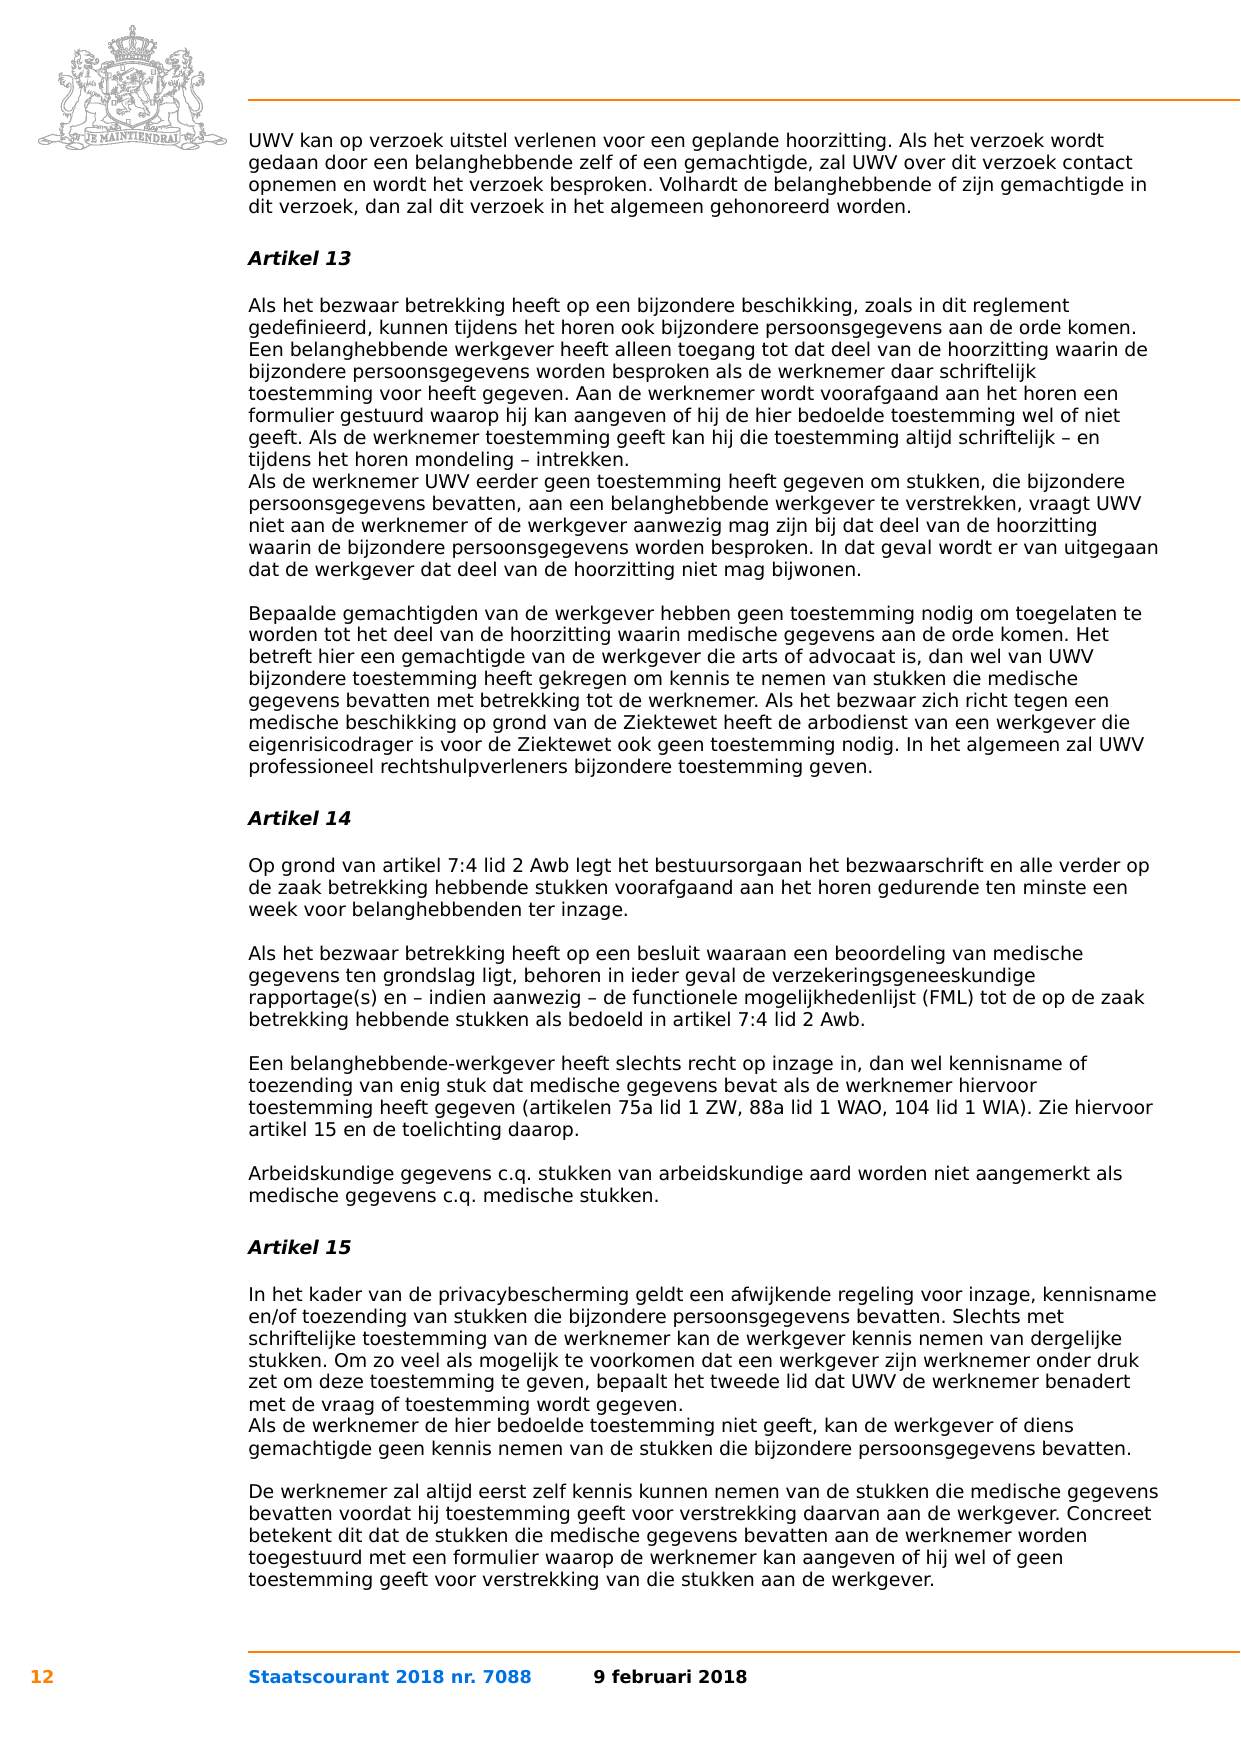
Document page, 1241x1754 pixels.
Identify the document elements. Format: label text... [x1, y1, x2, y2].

text Als de werknemer UWV eerder geen toestemming heeft gegeven om stukken, die bijzondere persoonsgegevens bevatten, aan een belanghebbende werkgever te verstrekken, vraagt UWV niet aan de werknemer of de werkgever aanwezig mag zijn bij dat deel van de hoorzitting waarin de bijzondere persoonsgegevens worden besproken. In dat geval wordt er van uitgegaan dat de werkgever dat deel van de hoorzitting niet mag bijwonen. [248, 471, 1163, 581]
text UWV kan op verzoek uitstel verlenen voor een geplande hoorzitting. Als het verzoek wordt gedaan door een belanghebbende zelf of een gemachtigde, zal UWV over dit verzoek contact opnemen en wordt het verzoek besproken. Volhardt de belanghebbende of zijn gemachtigde in dit verzoek, dan zal dit verzoek in het algemeen gehonoreerd worden. [248, 130, 1163, 218]
subtitle Artikel 13 [248, 248, 1163, 270]
text Op grond van artikel 7:4 lid 2 Awb legt het bestuursorgaan het bezwaarschrift en alle verder op de zaak betrekking hebbende stukken voorafgaand aan het horen gedurende ten minste een week voor belanghebbenden ter inzage. [248, 855, 1163, 921]
text In het kader van de privacybescherming geldt een afwijkende regeling voor inzage, kennisname en/of toezending van stukken die bijzondere persoonsgegevens bevatten. Slechts met schriftelijke toestemming van de werknemer kan de werkgever kennis nemen van dergelijke stukken. Om zo veel als mogelijk te voorkomen dat een werkgever zijn werknemer onder druk zet om deze toestemming te geven, bepaalt het tweede lid dat UWV de werknemer benadert met de vraag of toestemming wordt gegeven. [248, 1283, 1163, 1415]
text Een belanghebbende-werkgever heeft slechts recht op inzage in, dan wel kennisname of toezending van enig stuk dat medische gegevens bevat als de werknemer hiervoor toestemming heeft gegeven (artikelen 75a lid 1 ZW, 88a lid 1 WAO, 104 lid 1 WIA). Zie hiervoor artikel 15 en de toelichting daarop. [248, 1053, 1163, 1141]
text Als de werknemer de hier bedoelde toestemming niet geeft, kan de werkgever of diens gemachtigde geen kennis nemen van de stukken die bijzondere persoonsgegevens bevatten. [248, 1415, 1163, 1459]
text Arbeidskundige gegevens c.q. stukken van arbeidskundige aard worden niet aangemerkt als medische gegevens c.q. medische stukken. [248, 1163, 1163, 1207]
subtitle Artikel 15 [248, 1237, 1163, 1258]
text De werknemer zal altijd eerst zelf kennis kunnen nemen van de stukken die medische gegevens bevatten voordat hij toestemming geeft voor verstrekking daarvan aan de werkgever. Concreet betekent dit dat de stukken die medische gegevens bevatten aan de werknemer worden toegestuurd met een formulier waarop de werknemer kan aangeven of hij wel of geen toestemming geeft voor verstrekking van die stukken aan de werkgever. [248, 1481, 1163, 1591]
picture [38, 25, 227, 150]
subtitle Artikel 14 [248, 808, 1163, 830]
text Bepaalde gemachtigden van de werkgever hebben geen toestemming nodig om toegelaten te worden tot het deel van de hoorzitting waarin medische gegevens aan de orde komen. Het betreft hier een gemachtigde van de werkgever die arts of advocaat is, dan wel van UWV bijzondere toestemming heeft gekregen om kennis te nemen van stukken die medische gegevens bevatten met betrekking tot de werknemer. Als het bezwaar zich richt tegen een medische beschikking op grond van de Ziektewet heeft de arbodienst van een werkgever die eigenrisicodrager is voor de Ziektewet ook geen toestemming nodig. In het algemeen zal UWV professioneel rechtshulpverleners bijzondere toestemming geven. [248, 602, 1163, 778]
text Als het bezwaar betrekking heeft op een bijzondere beschikking, zoals in dit reglement gedefinieerd, kunnen tijdens het horen ook bijzondere persoonsgegevens aan de orde komen. Een belanghebbende werkgever heeft alleen toegang tot dat deel van de hoorzitting waarin de bijzondere persoonsgegevens worden besproken als de werknemer daar schriftelijk toestemming voor heeft gegeven. Aan de werknemer wordt voorafgaand aan het horen een formulier gestuurd waarop hij kan aangeven of hij de hier bedoelde toestemming wel of niet geeft. Als de werknemer toestemming geeft kan hij die toestemming altijd schriftelijk – en tijdens het horen mondeling – intrekken. [248, 295, 1163, 471]
text Als het bezwaar betrekking heeft op een besluit waaraan een beoordeling van medische gegevens ten grondslag ligt, behoren in ieder geval de verzekeringsgeneeskundige rapportage(s) en – indien aanwezig – de functionele mogelijkhedenlijst (FML) tot de op de zaak betrekking hebbende stukken als bedoeld in artikel 7:4 lid 2 Awb. [248, 943, 1163, 1031]
